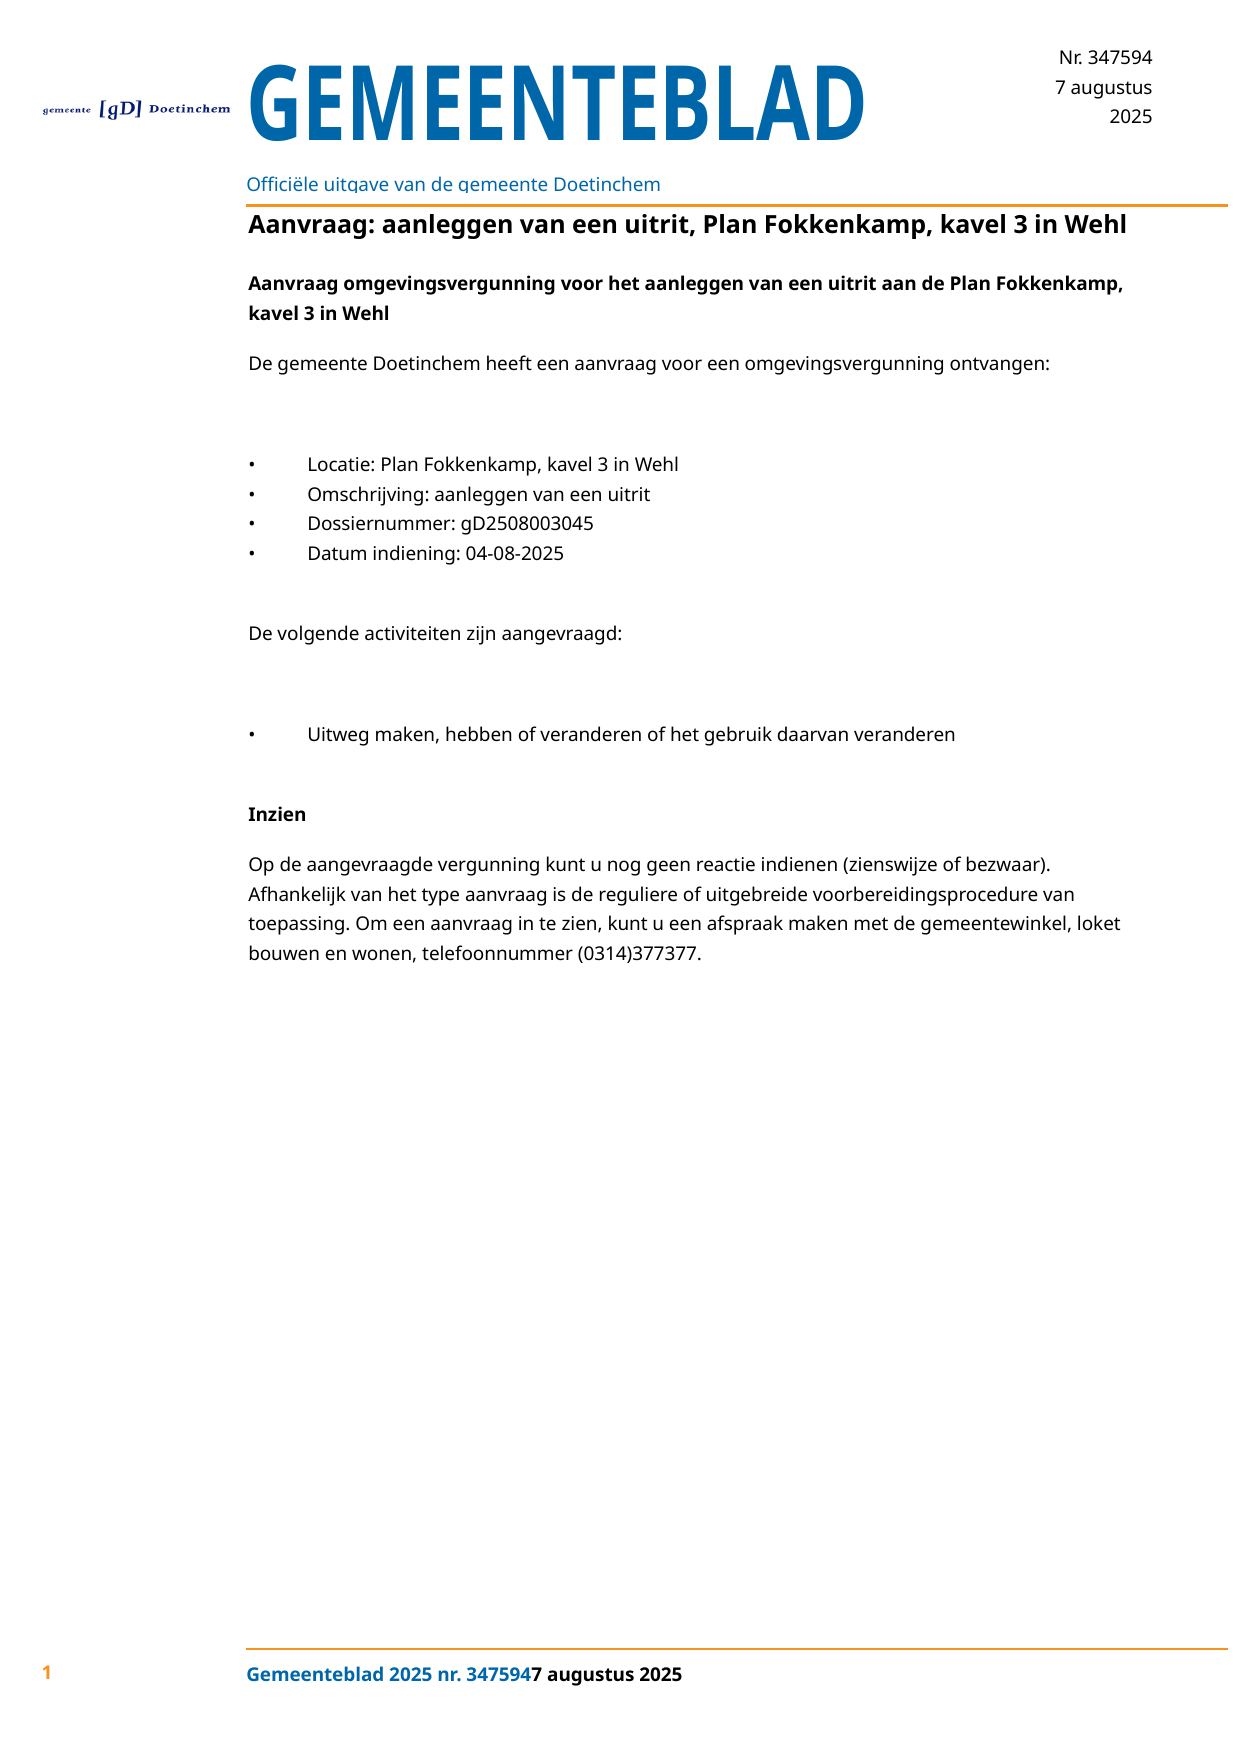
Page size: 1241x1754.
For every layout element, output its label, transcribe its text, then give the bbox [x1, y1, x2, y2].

list Datum indiening: 04-08-2025 [248, 540, 1152, 566]
list Uitweg maken, hebben of veranderen of het gebruik daarvan veranderen [248, 721, 1152, 746]
text Aanvraag omgevingsvergunning voor het aanleggen van een uitrit aan de Plan Fokkenkamp, kavel 3 in Wehl [248, 270, 1152, 326]
text Inzien [248, 801, 1152, 826]
list Locatie: Plan Fokkenkamp, kavel 3 in Wehl [248, 451, 1152, 477]
list Omschrijving: aanleggen van een uitrit [248, 481, 1152, 506]
picture [41, 47, 231, 172]
text De gemeente Doetinchem heeft een aanvraag voor een omgevingsvergunning ontvangen: [248, 350, 1152, 376]
text De volgende activiteiten zijn aangevraagd: [248, 620, 1152, 646]
list Dossiernummer: gD2508003045 [248, 510, 1152, 536]
text Aanvraag: aanleggen van een uitrit, Plan Fokkenkamp, kavel 3 in Wehl [248, 207, 1152, 241]
text Op de aangevraagde vergunning kunt u nog geen reactie indienen (zienswijze of bezwaar). Afhankelijk van het type aanvraag is de reguliere of uitgebreide voorbereidingsprocedure van toepassing. Om een aanvraag in te zien, kunt u een afspraak maken met de gemeentewinkel, loket bouwen en wonen, telefoonnummer (0314)377377. [248, 851, 1152, 966]
